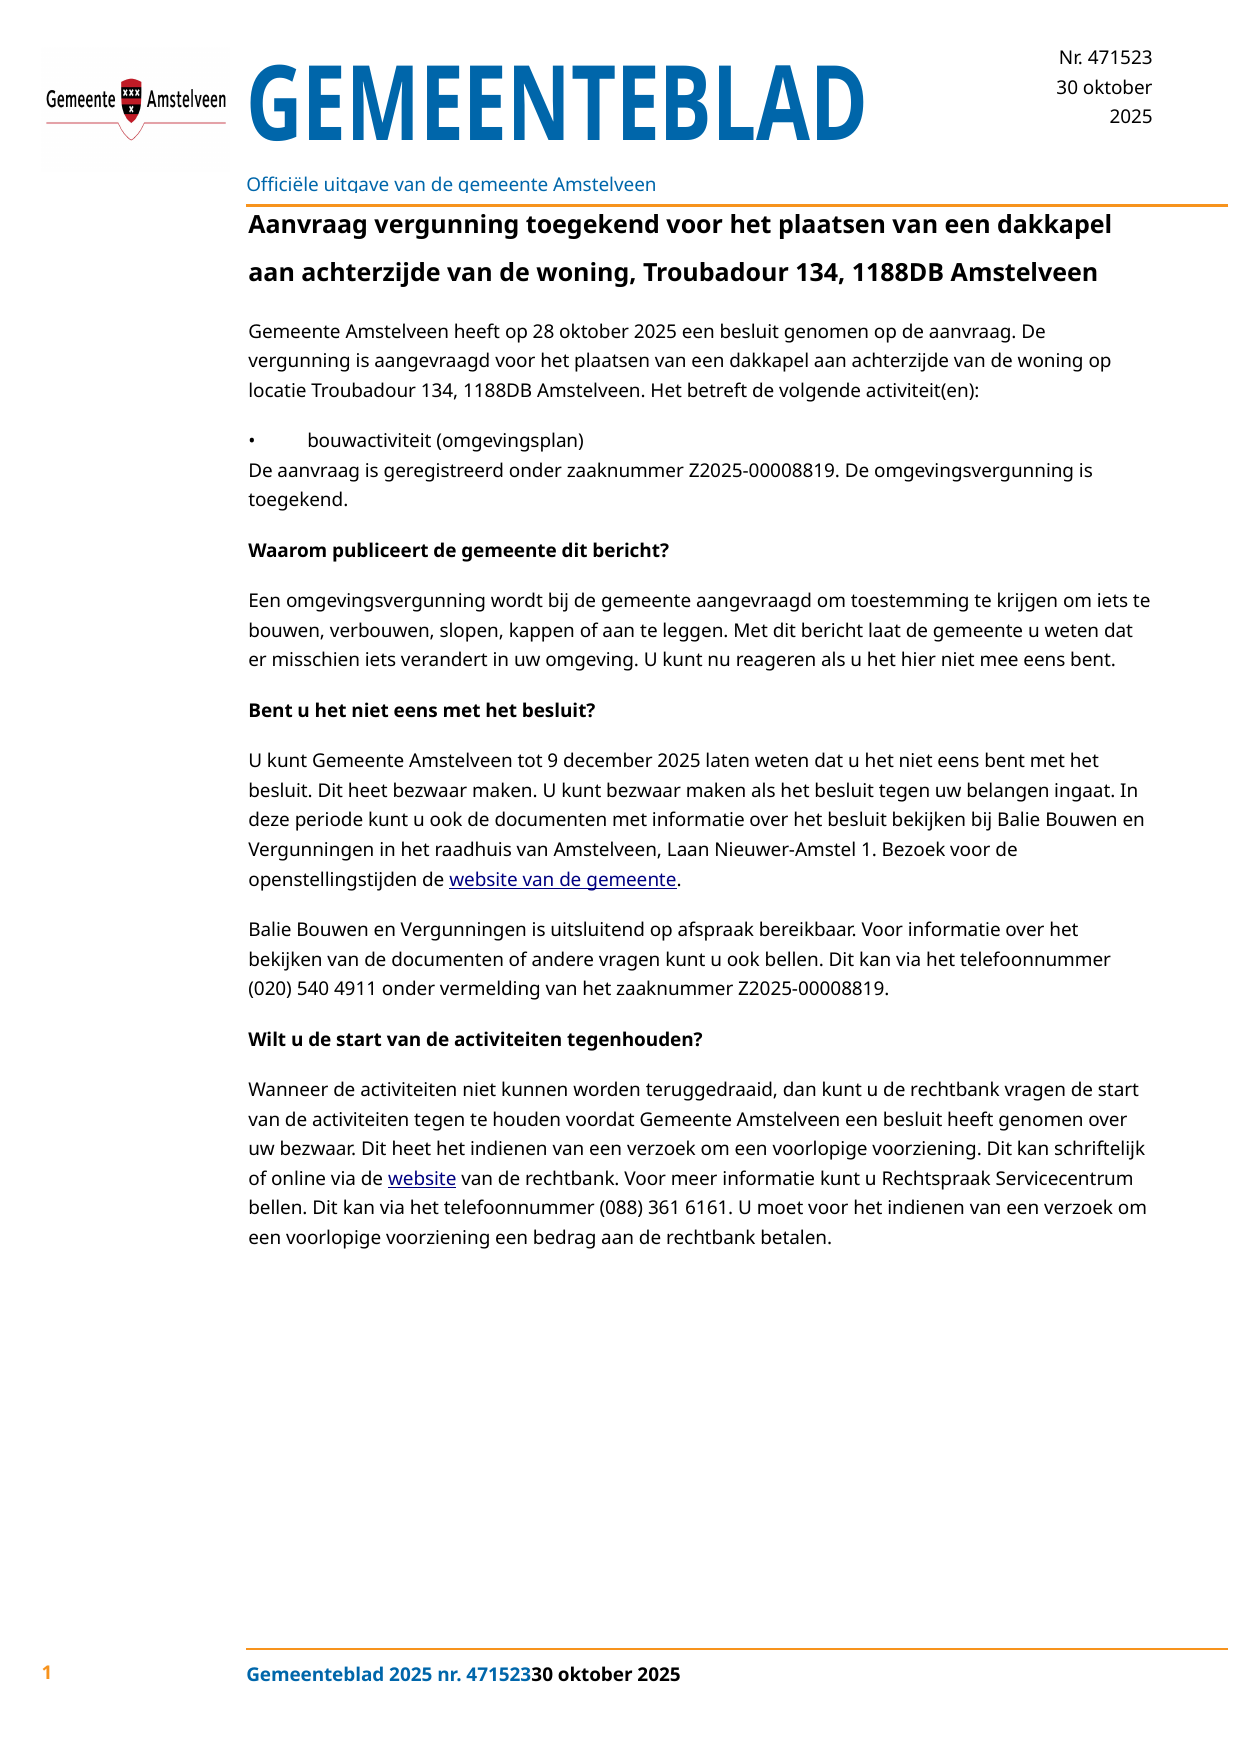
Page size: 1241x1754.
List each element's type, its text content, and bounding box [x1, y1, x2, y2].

text U kunt Gemeente Amstelveen tot 9 december 2025 laten weten dat u het niet eens bent met het besluit. Dit heet bezwaar maken. U kunt bezwaar maken als het besluit tegen uw belangen ingaat. In deze periode kunt u ook de documenten met informatie over het besluit bekijken bij Balie Bouwen en Vergunningen in het raadhuis van Amstelveen, Laan Nieuwer-Amstel 1. Bezoek voor de openstellingstijden de website van de gemeente. [248, 747, 1152, 892]
picture [41, 47, 231, 172]
text Aanvraag vergunning toegekend voor het plaatsen van een dakkapel aan achterzijde van de woning, Troubadour 134, 1188DB Amstelveen [248, 207, 1152, 288]
text Waarom publiceert de gemeente dit bericht? [248, 537, 1152, 563]
text Wanneer de activiteiten niet kunnen worden teruggedraaid, dan kunt u de rechtbank vragen de start van de activiteiten tegen te houden voordat Gemeente Amstelveen een besluit heeft genomen over uw bezwaar. Dit heet het indienen van een verzoek om een voorlopige voorziening. Dit kan schriftelijk of online via de website van de rechtbank. Voor meer informatie kunt u Rechtspraak Servicecentrum bellen. Dit kan via het telefoonnummer (088) 361 6161. U moet voor het indienen van een verzoek om een voorlopige voorziening een bedrag aan de rechtbank betalen. [248, 1076, 1152, 1250]
text De aanvraag is geregistreerd onder zaaknummer Z2025-00008819. De omgevingsvergunning is toegekend. [248, 457, 1152, 512]
text Wilt u de start van de activiteiten tegenhouden? [248, 1026, 1152, 1052]
text Gemeente Amstelveen heeft op 28 oktober 2025 een besluit genomen op de aanvraag. De vergunning is aangevraagd voor het plaatsen van een dakkapel aan achterzijde van de woning op locatie Troubadour 134, 1188DB Amstelveen. Het betreft de volgende activiteit(en): [248, 318, 1152, 403]
text Balie Bouwen en Vergunningen is uitsluitend op afspraak bereikbaar. Voor informatie over het bekijken van de documenten of andere vragen kunt u ook bellen. Dit kan via het telefoonnummer (020) 540 4911 onder vermelding van het zaaknummer Z2025-00008819. [248, 916, 1152, 1001]
text Een omgevingsvergunning wordt bij de gemeente aangevraagd om toestemming te krijgen om iets te bouwen, verbouwen, slopen, kappen of aan te leggen. Met dit bericht laat de gemeente u weten dat er misschien iets verandert in uw omgeving. U kunt nu reageren als u het hier niet mee eens bent. [248, 587, 1152, 672]
list bouwactiviteit (omgevingsplan) [248, 427, 1152, 453]
text Bent u het niet eens met het besluit? [248, 697, 1152, 723]
